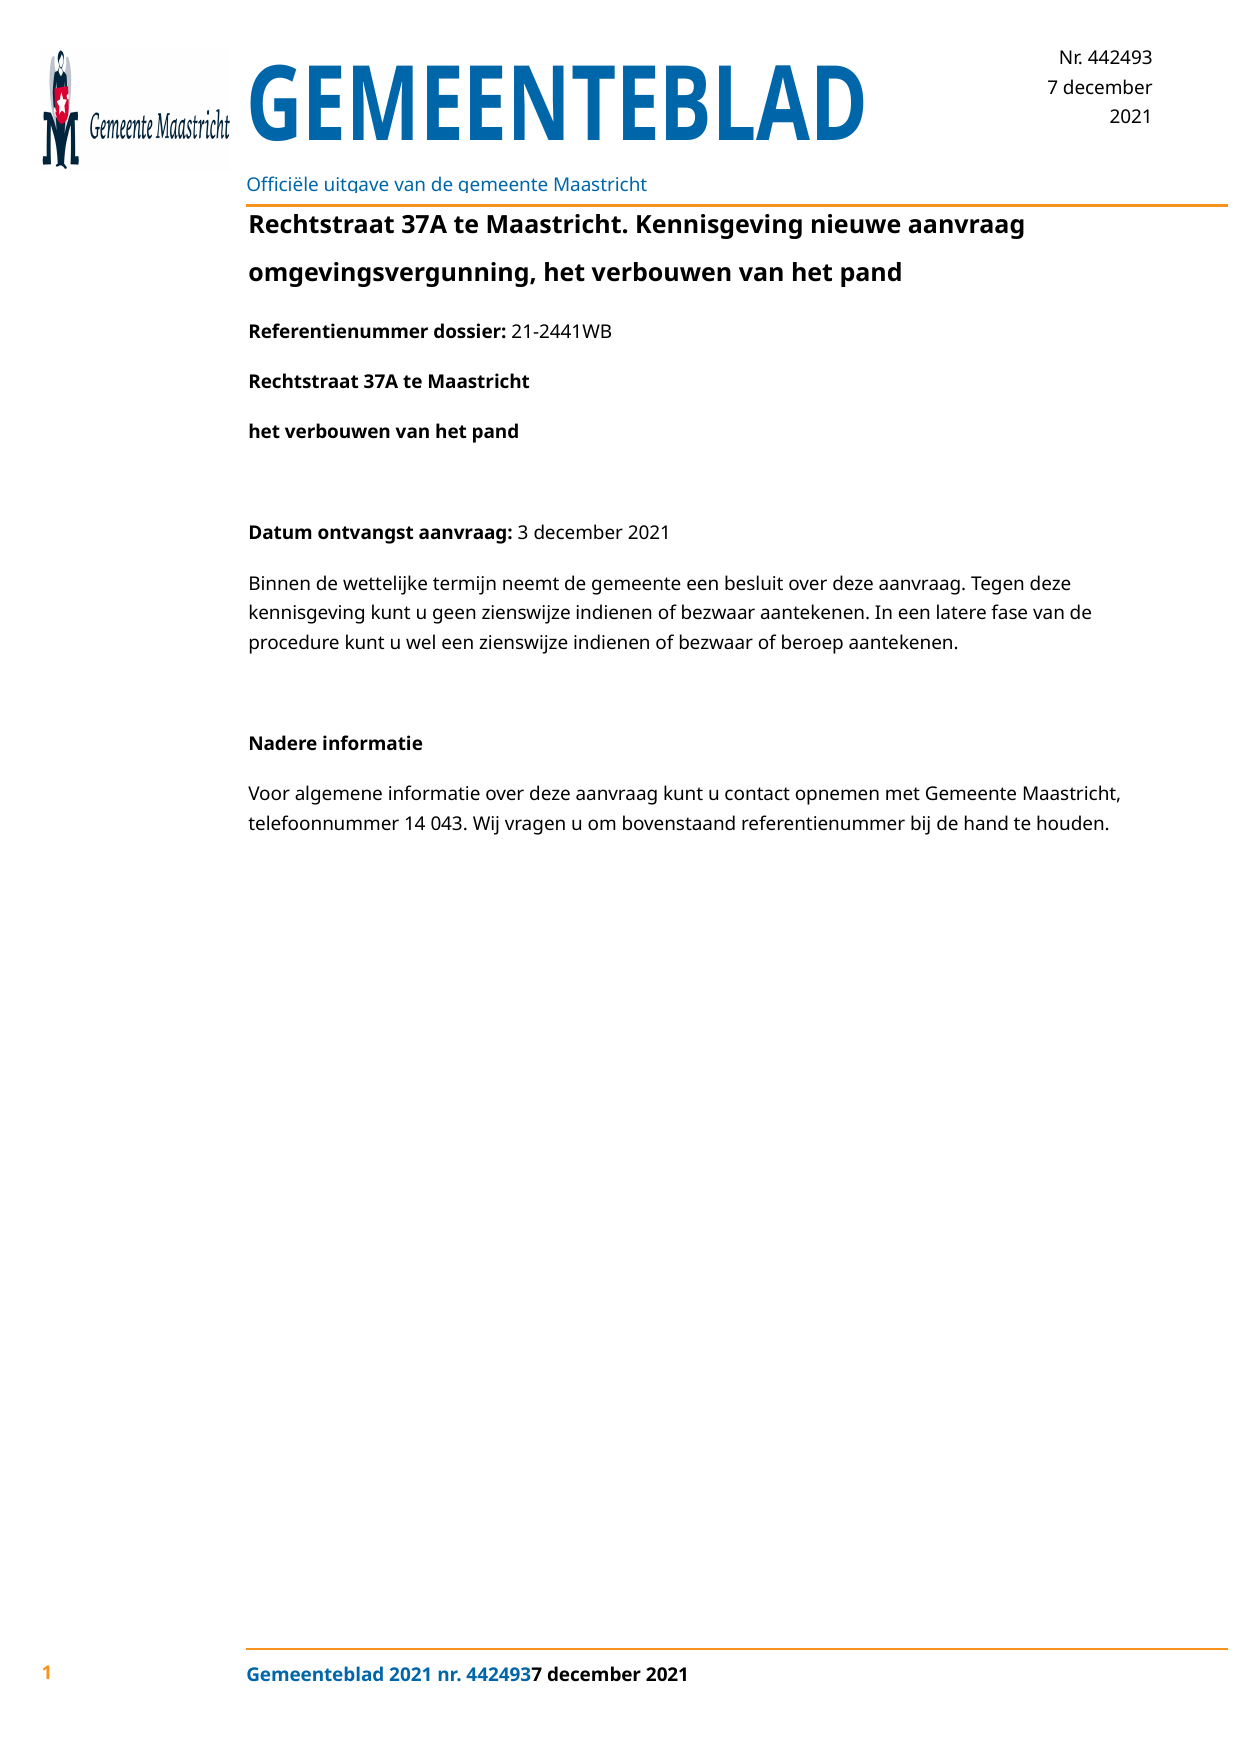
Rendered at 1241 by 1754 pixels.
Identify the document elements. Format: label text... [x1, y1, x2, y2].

text Datum ontvangst aanvraag: 3 december 2021 [248, 519, 1152, 545]
text Binnen de wettelijke termijn neemt de gemeente een besluit over deze aanvraag. Tegen deze kennisgeving kunt u geen zienswijze indienen of bezwaar aantekenen. In een latere fase van de procedure kunt u wel een zienswijze indienen of bezwaar of beroep aantekenen. [248, 570, 1152, 655]
text het verbouwen van het pand [248, 419, 1152, 444]
text Voor algemene informatie over deze aanvraag kunt u contact opnemen met Gemeente Maastricht, telefoonnummer 14 043. Wij vragen u om bovenstaand referentienummer bij de hand te houden. [248, 780, 1152, 836]
text Nadere informatie [248, 730, 1152, 756]
text Rechtstraat 37A te Maastricht. Kennisgeving nieuwe aanvraag omgevingsvergunning, het verbouwen van het pand [248, 207, 1152, 288]
picture [41, 47, 231, 172]
text Rechtstraat 37A te Maastricht [248, 368, 1152, 394]
text Referentienummer dossier: 21-2441WB [248, 318, 1152, 344]
